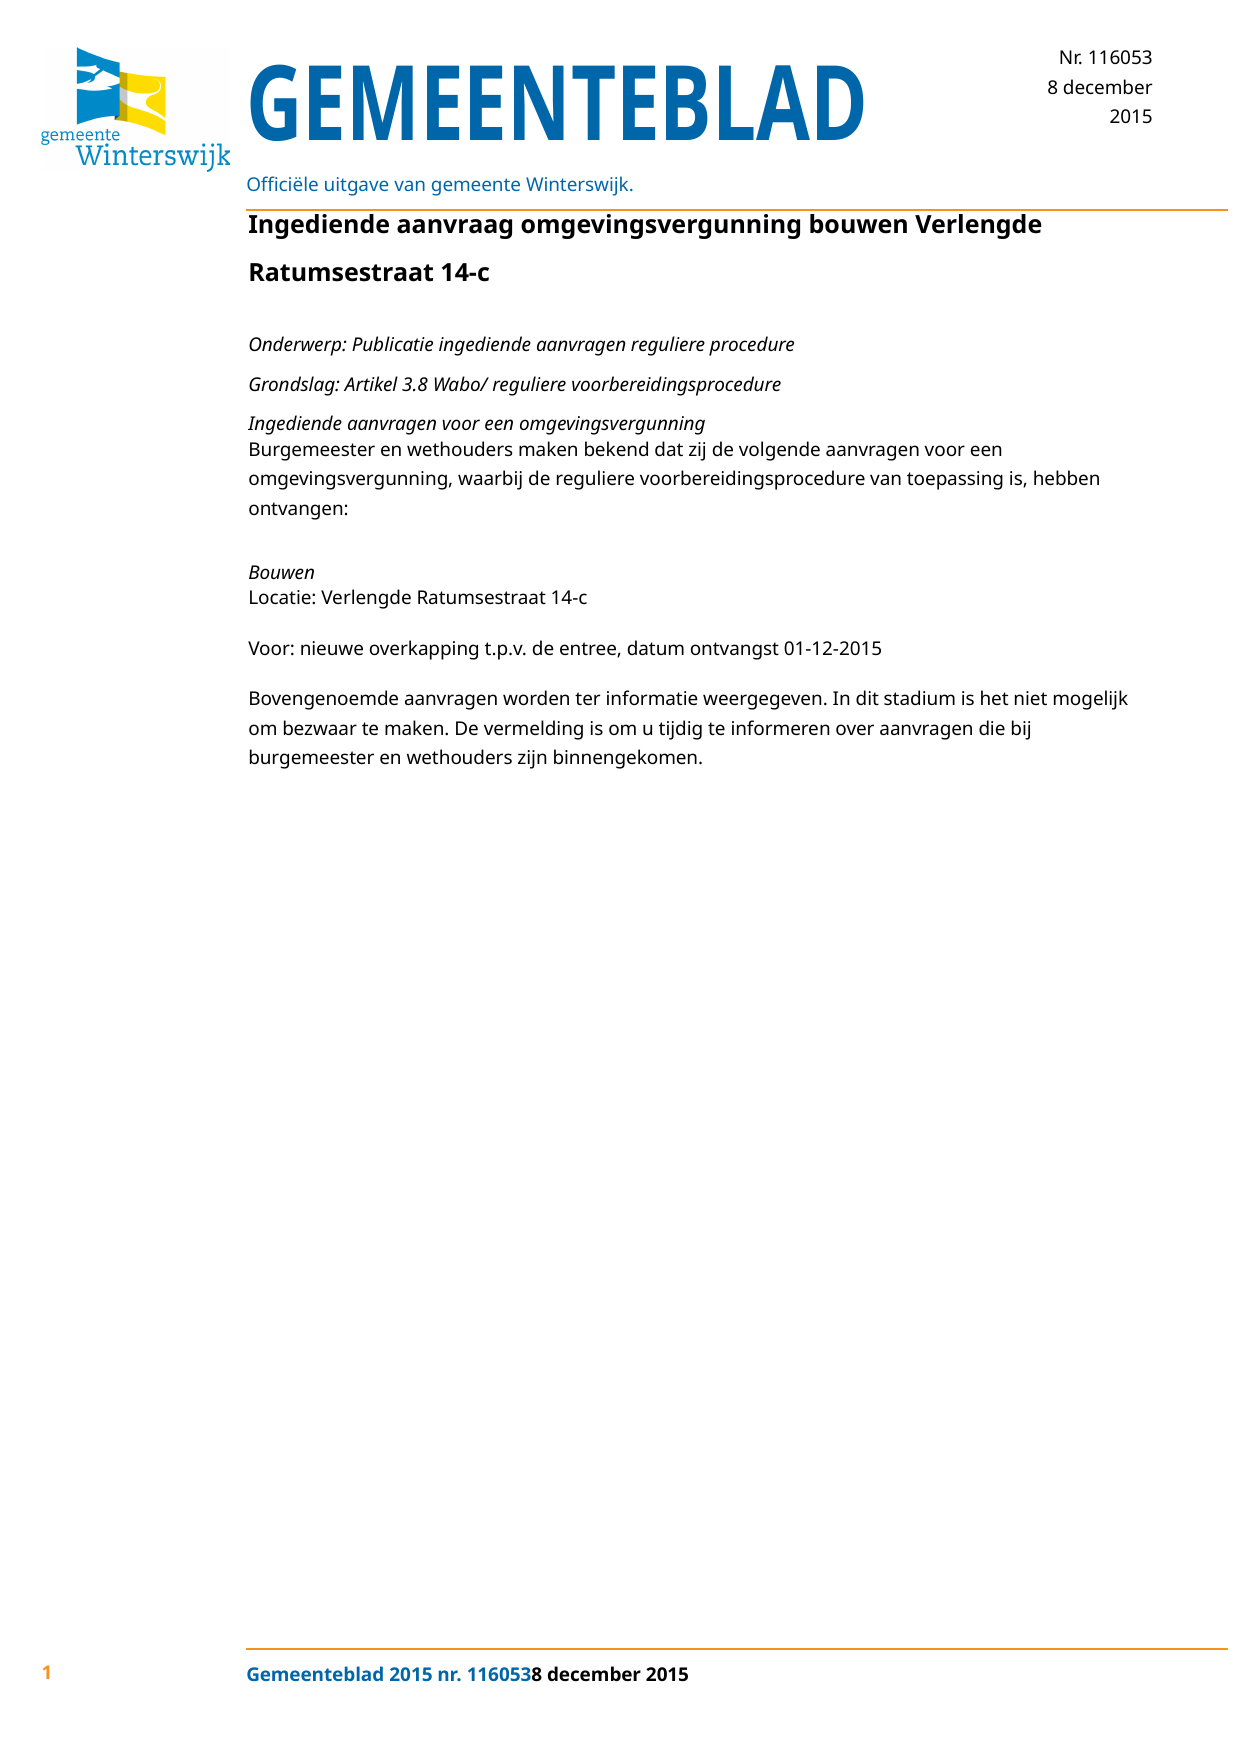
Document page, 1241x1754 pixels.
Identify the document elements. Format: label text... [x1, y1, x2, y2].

text Voor: nieuwe overkapping t.p.v. de entree, datum ontvangst 01-12-2015 [248, 635, 1152, 661]
text Ingediende aanvragen voor een omgevingsvergunning [248, 410, 1152, 436]
text Ingediende aanvraag omgevingsvergunning bouwen Verlengde Ratumsestraat 14-c [248, 211, 1152, 288]
text Grondslag: Artikel 3.8 Wabo/ reguliere voorbereidingsprocedure [248, 371, 1152, 396]
text Locatie: Verlengde Ratumsestraat 14-c [248, 584, 1152, 610]
text Bovengenoemde aanvragen worden ter informatie weergegeven. In dit stadium is het niet mogelijk om bezwaar te maken. De vermelding is om u tijdig te informeren over aanvragen die bij burgemeester en wethouders zijn binnengekomen. [248, 685, 1152, 770]
text Burgemeester en wethouders maken bekend dat zij de volgende aanvragen voor een omgevingsvergunning, waarbij de reguliere voorbereidingsprocedure van toepassing is, hebben ontvangen: [248, 436, 1152, 521]
picture [41, 47, 231, 172]
picture [225, 153, 231, 162]
text Bouwen [248, 559, 1152, 584]
text Onderwerp: Publicatie ingediende aanvragen reguliere procedure [248, 331, 1152, 357]
